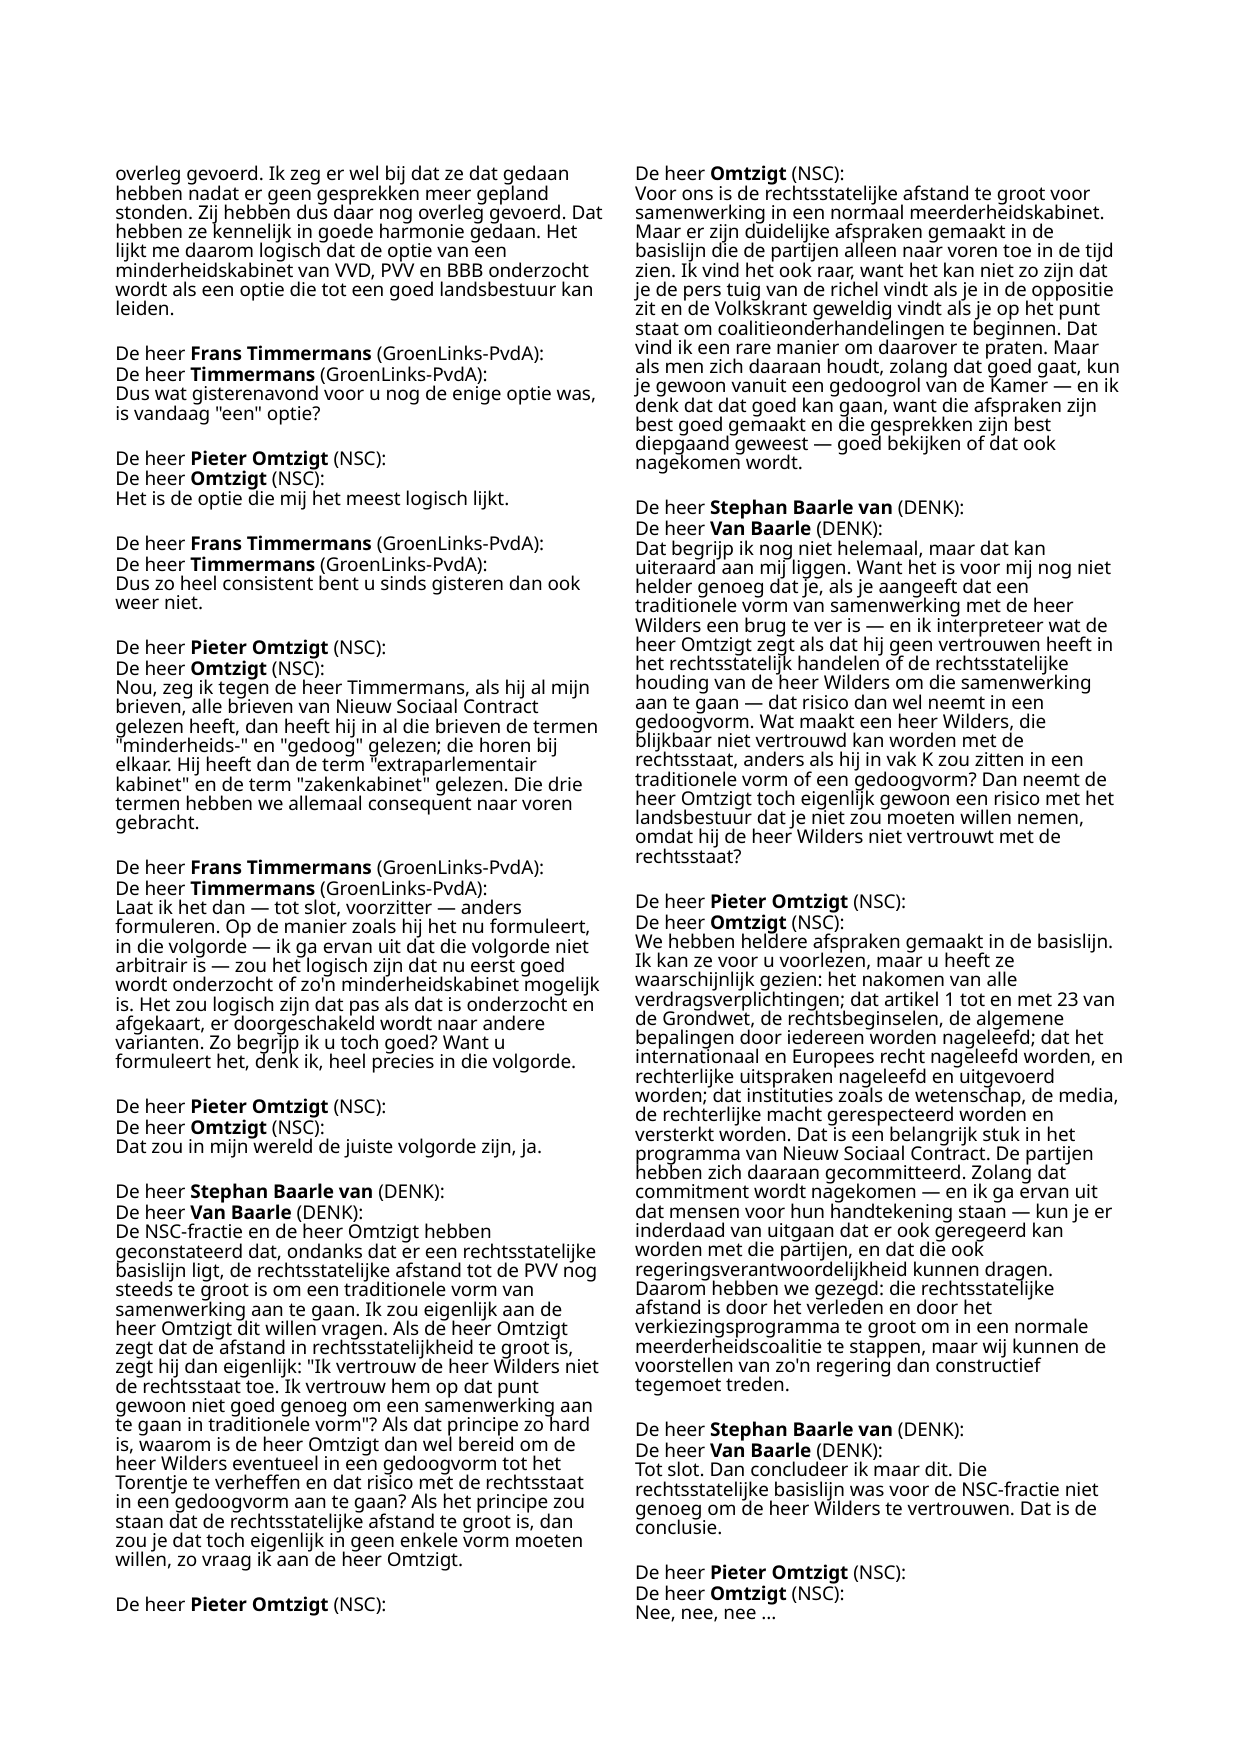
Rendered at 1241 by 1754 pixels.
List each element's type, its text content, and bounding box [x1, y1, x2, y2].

text De heer Omtzigt (NSC): [115, 660, 605, 679]
text De heer Omtzigt (NSC): [115, 470, 605, 490]
text Tot slot. Dan concludeer ik maar dit. Die rechtsstatelijke basislijn was voor de NSC-fractie niet genoeg om de heer Wilders te vertrouwen. Dat is de conclusie. [635, 1461, 1125, 1538]
text overleg gevoerd. Ik zeg er wel bij dat ze dat gedaan hebben nadat er geen gesprekken meer gepland stonden. Zij hebben dus daar nog overleg gevoerd. Dat hebben ze kennelijk in goede harmonie gedaan. Het lijkt me daarom logisch dat de optie van een minderheidskabinet van VVD, PVV en BBB onderzocht wordt als een optie die tot een goed landsbestuur kan leiden. [115, 165, 605, 319]
text Nou, zeg ik tegen de heer Timmermans, als hij al mijn brieven, alle brieven van Nieuw Sociaal Contract gelezen heeft, dan heeft hij in al die brieven de termen "minderheids-" en "gedoog" gelezen; die horen bij elkaar. Hij heeft dan de term "extraparlementair kabinet" en de term "zakenkabinet" gelezen. Die drie termen hebben we allemaal consequent naar voren gebracht. [115, 679, 605, 833]
text De heer Stephan Baarle van (DENK): [635, 1416, 1125, 1442]
text De heer Timmermans (GroenLinks-PvdA): [115, 366, 605, 385]
text De heer Stephan Baarle van (DENK): [115, 1178, 605, 1204]
text Het is de optie die mij het meest logisch lijkt. [115, 490, 605, 509]
text De heer Pieter Omtzigt (NSC): [115, 634, 605, 660]
text Dat begrijp ik nog niet helemaal, maar dat kan uiteraard aan mij liggen. Want het is voor mij nog niet helder genoeg dat je, als je aangeeft dat een traditionele vorm van samenwerking met de heer Wilders een brug te ver is — en ik interpreteer wat de heer Omtzigt zegt als dat hij geen vertrouwen heeft in het rechtsstatelijk handelen of de rechtsstatelijke houding van de heer Wilders om die samenwerking aan te gaan — dat risico dan wel neemt in een gedoogvorm. Wat maakt een heer Wilders, die blijkbaar niet vertrouwd kan worden met de rechtsstaat, anders als hij in vak K zou zitten in een traditionele vorm of een gedoogvorm? Dan neemt de heer Omtzigt toch eigenlijk gewoon een risico met het landsbestuur dat je niet zou moeten willen nemen, omdat hij de heer Wilders niet vertrouwt met de rechtsstaat? [635, 539, 1125, 867]
text Dus zo heel consistent bent u sinds gisteren dan ook weer niet. [115, 575, 605, 613]
text We hebben heldere afspraken gemaakt in de basislijn. Ik kan ze voor u voorlezen, maar u heeft ze waarschijnlijk gezien: het nakomen van alle verdragsverplichtingen; dat artikel 1 tot en met 23 van de Grondwet, de rechtsbeginselen, de algemene bepalingen door iedereen worden nageleefd; dat het internationaal en Europees recht nageleefd worden, en rechterlijke uitspraken nageleefd en uitgevoerd worden; dat instituties zoals de wetenschap, de media, de rechterlijke macht gerespecteerd worden en versterkt worden. Dat is een belangrijk stuk in het programma van Nieuw Sociaal Contract. De partijen hebben zich daaraan gecommitteerd. Zolang dat commitment wordt nagekomen — en ik ga ervan uit dat mensen voor hun handtekening staan — kun je er inderdaad van uitgaan dat er ook geregeerd kan worden met die partijen, en dat die ook regeringsverantwoordelijkheid kunnen dragen. Daarom hebben we gezegd: die rechtsstatelijke afstand is door het verleden en door het verkiezingsprogramma te groot om in een normale meerderheidscoalitie te stappen, maar wij kunnen de voorstellen van zo'n regering dan constructief tegemoet treden. [635, 933, 1125, 1395]
text Nee, nee, nee ... [635, 1604, 1125, 1623]
text Dat zou in mijn wereld de juiste volgorde zijn, ja. [115, 1138, 605, 1158]
text De heer Pieter Omtzigt (NSC): [635, 888, 1125, 914]
text De heer Pieter Omtzigt (NSC): [115, 1093, 605, 1119]
text De heer Van Baarle (DENK): [635, 520, 1125, 539]
text De NSC-fractie en de heer Omtzigt hebben geconstateerd dat, ondanks dat er een rechtsstatelijke basislijn ligt, de rechtsstatelijke afstand tot de PVV nog steeds te groot is om een traditionele vorm van samenwerking aan te gaan. Ik zou eigenlijk aan de heer Omtzigt dit willen vragen. Als de heer Omtzigt zegt dat de afstand in rechtsstatelijkheid te groot is, zegt hij dan eigenlijk: "Ik vertrouw de heer Wilders niet de rechtsstaat toe. Ik vertrouw hem op dat punt gewoon niet goed genoeg om een samenwerking aan te gaan in traditionele vorm"? Als dat principe zo hard is, waarom is de heer Omtzigt dan wel bereid om de heer Wilders eventueel in een gedoogvorm tot het Torentje te verheffen en dat risico met de rechtsstaat in een gedoogvorm aan te gaan? Als het principe zou staan dat de rechtsstatelijke afstand te groot is, dan zou je dat toch eigenlijk in geen enkele vorm moeten willen, zo vraag ik aan de heer Omtzigt. [115, 1223, 605, 1570]
text De heer Van Baarle (DENK): [635, 1442, 1125, 1461]
text De heer Frans Timmermans (GroenLinks-PvdA): [115, 854, 605, 880]
text Voor ons is de rechtsstatelijke afstand te groot voor samenwerking in een normaal meerderheidskabinet. Maar er zijn duidelijke afspraken gemaakt in de basislijn die de partijen alleen naar voren toe in de tijd zien. Ik vind het ook raar, want het kan niet zo zijn dat je de pers tuig van de richel vindt als je in de oppositie zit en de Volkskrant geweldig vindt als je op het punt staat om coalitieonderhandelingen te beginnen. Dat vind ik een rare manier om daarover te praten. Maar als men zich daaraan houdt, zolang dat goed gaat, kun je gewoon vanuit een gedoogrol van de Kamer — en ik denk dat dat goed kan gaan, want die afspraken zijn best goed gemaakt en die gesprekken zijn best diepgaand geweest — goed bekijken of dat ook nagekomen wordt. [635, 184, 1125, 474]
text De heer Timmermans (GroenLinks-PvdA): [115, 556, 605, 575]
text De heer Pieter Omtzigt (NSC): [115, 445, 605, 470]
text De heer Pieter Omtzigt (NSC): [115, 1591, 605, 1617]
text Dus wat gisterenavond voor u nog de enige optie was, is vandaag "een" optie? [115, 385, 605, 424]
text Laat ik het dan — tot slot, voorzitter — anders formuleren. Op de manier zoals hij het nu formuleert, in die volgorde — ik ga ervan uit dat die volgorde niet arbitrair is — zou het logisch zijn dat nu eerst goed wordt onderzocht of zo'n minderheidskabinet mogelijk is. Het zou logisch zijn dat pas als dat is onderzocht en afgekaart, er doorgeschakeld wordt naar andere varianten. Zo begrijp ik u toch goed? Want u formuleert het, denk ik, heel precies in die volgorde. [115, 899, 605, 1073]
text De heer Omtzigt (NSC): [635, 914, 1125, 933]
text De heer Pieter Omtzigt (NSC): [635, 1559, 1125, 1585]
text De heer Omtzigt (NSC): [635, 1585, 1125, 1604]
text De heer Frans Timmermans (GroenLinks-PvdA): [115, 530, 605, 556]
text De heer Omtzigt (NSC): [115, 1119, 605, 1138]
text De heer Timmermans (GroenLinks-PvdA): [115, 880, 605, 899]
text De heer Frans Timmermans (GroenLinks-PvdA): [115, 340, 605, 366]
text De heer Van Baarle (DENK): [115, 1204, 605, 1223]
text De heer Stephan Baarle van (DENK): [635, 494, 1125, 520]
text De heer Omtzigt (NSC): [635, 165, 1125, 184]
